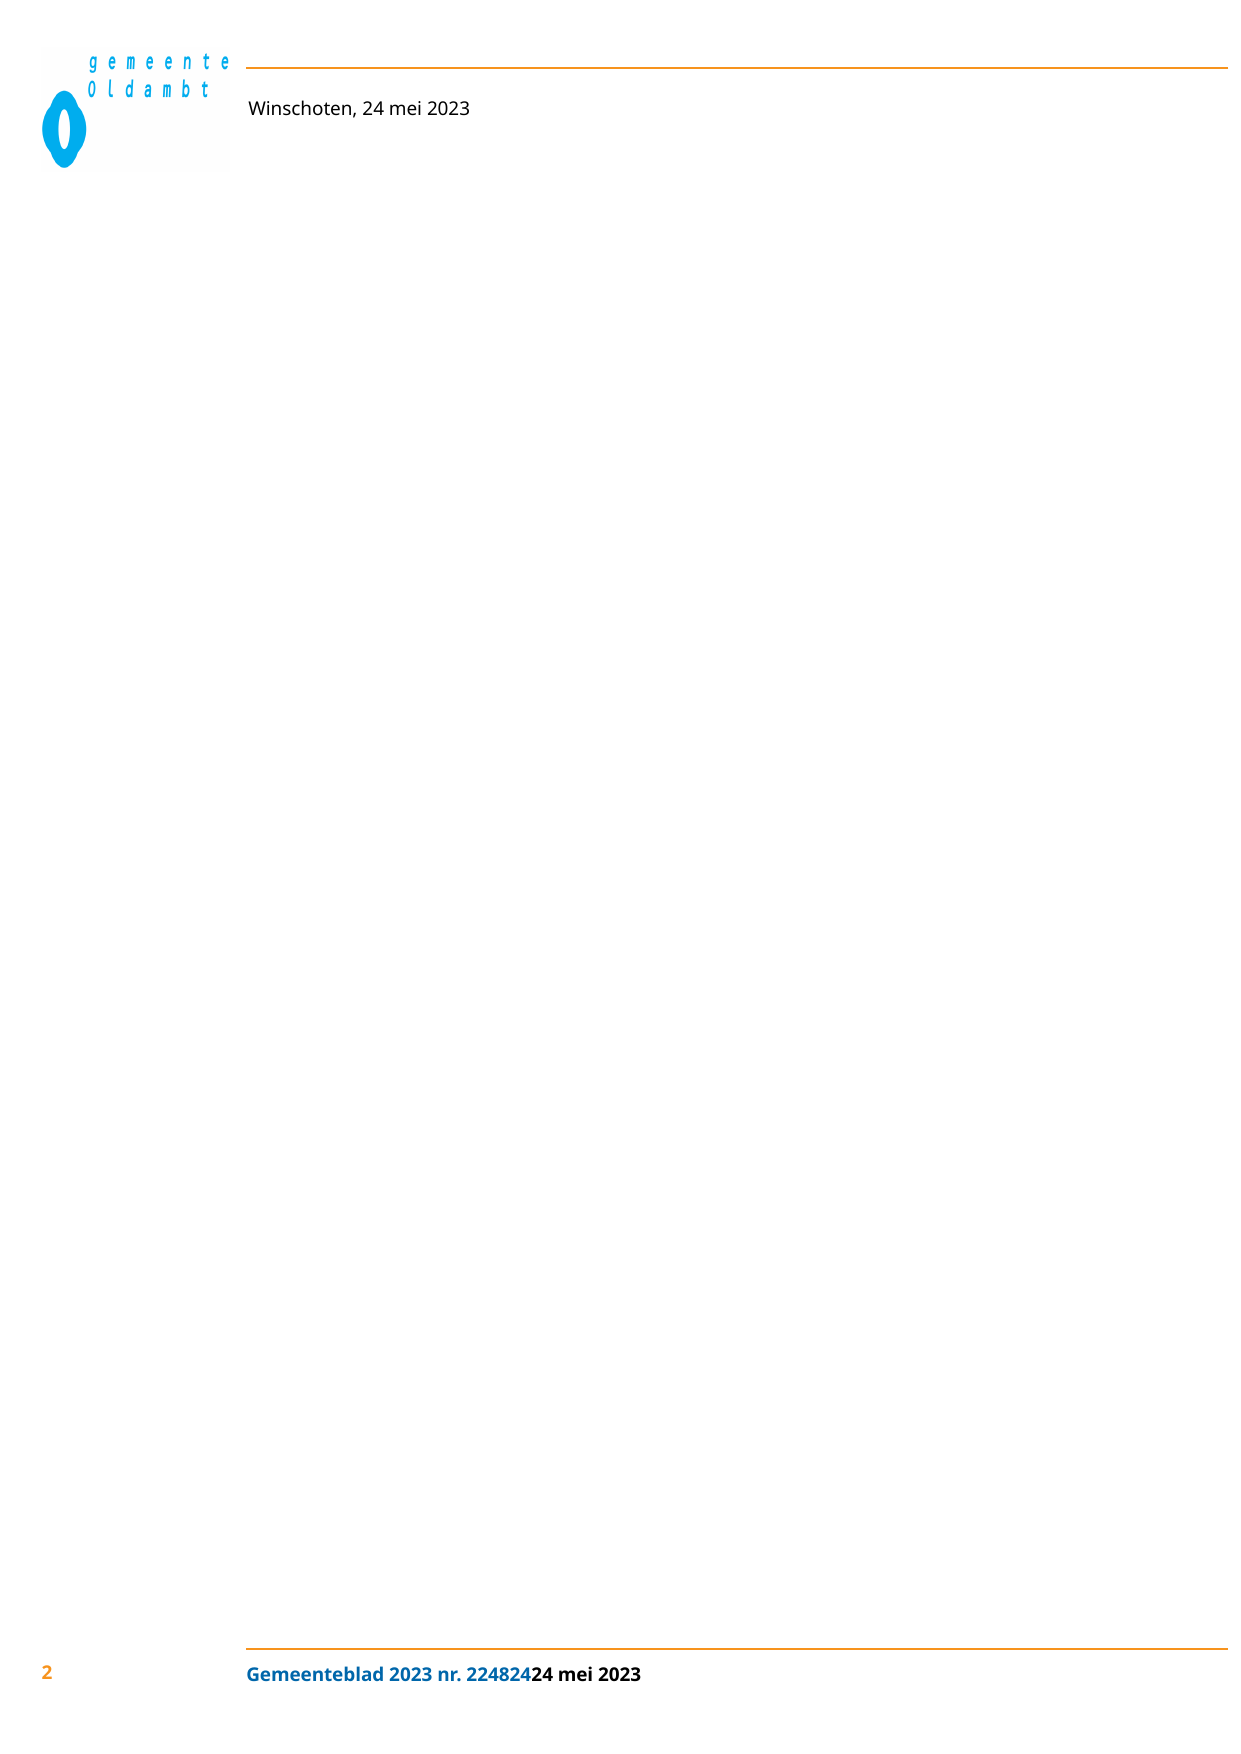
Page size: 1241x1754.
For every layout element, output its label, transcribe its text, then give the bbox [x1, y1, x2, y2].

picture [41, 47, 231, 172]
text Winschoten, 24 mei 2023 [248, 95, 1152, 121]
